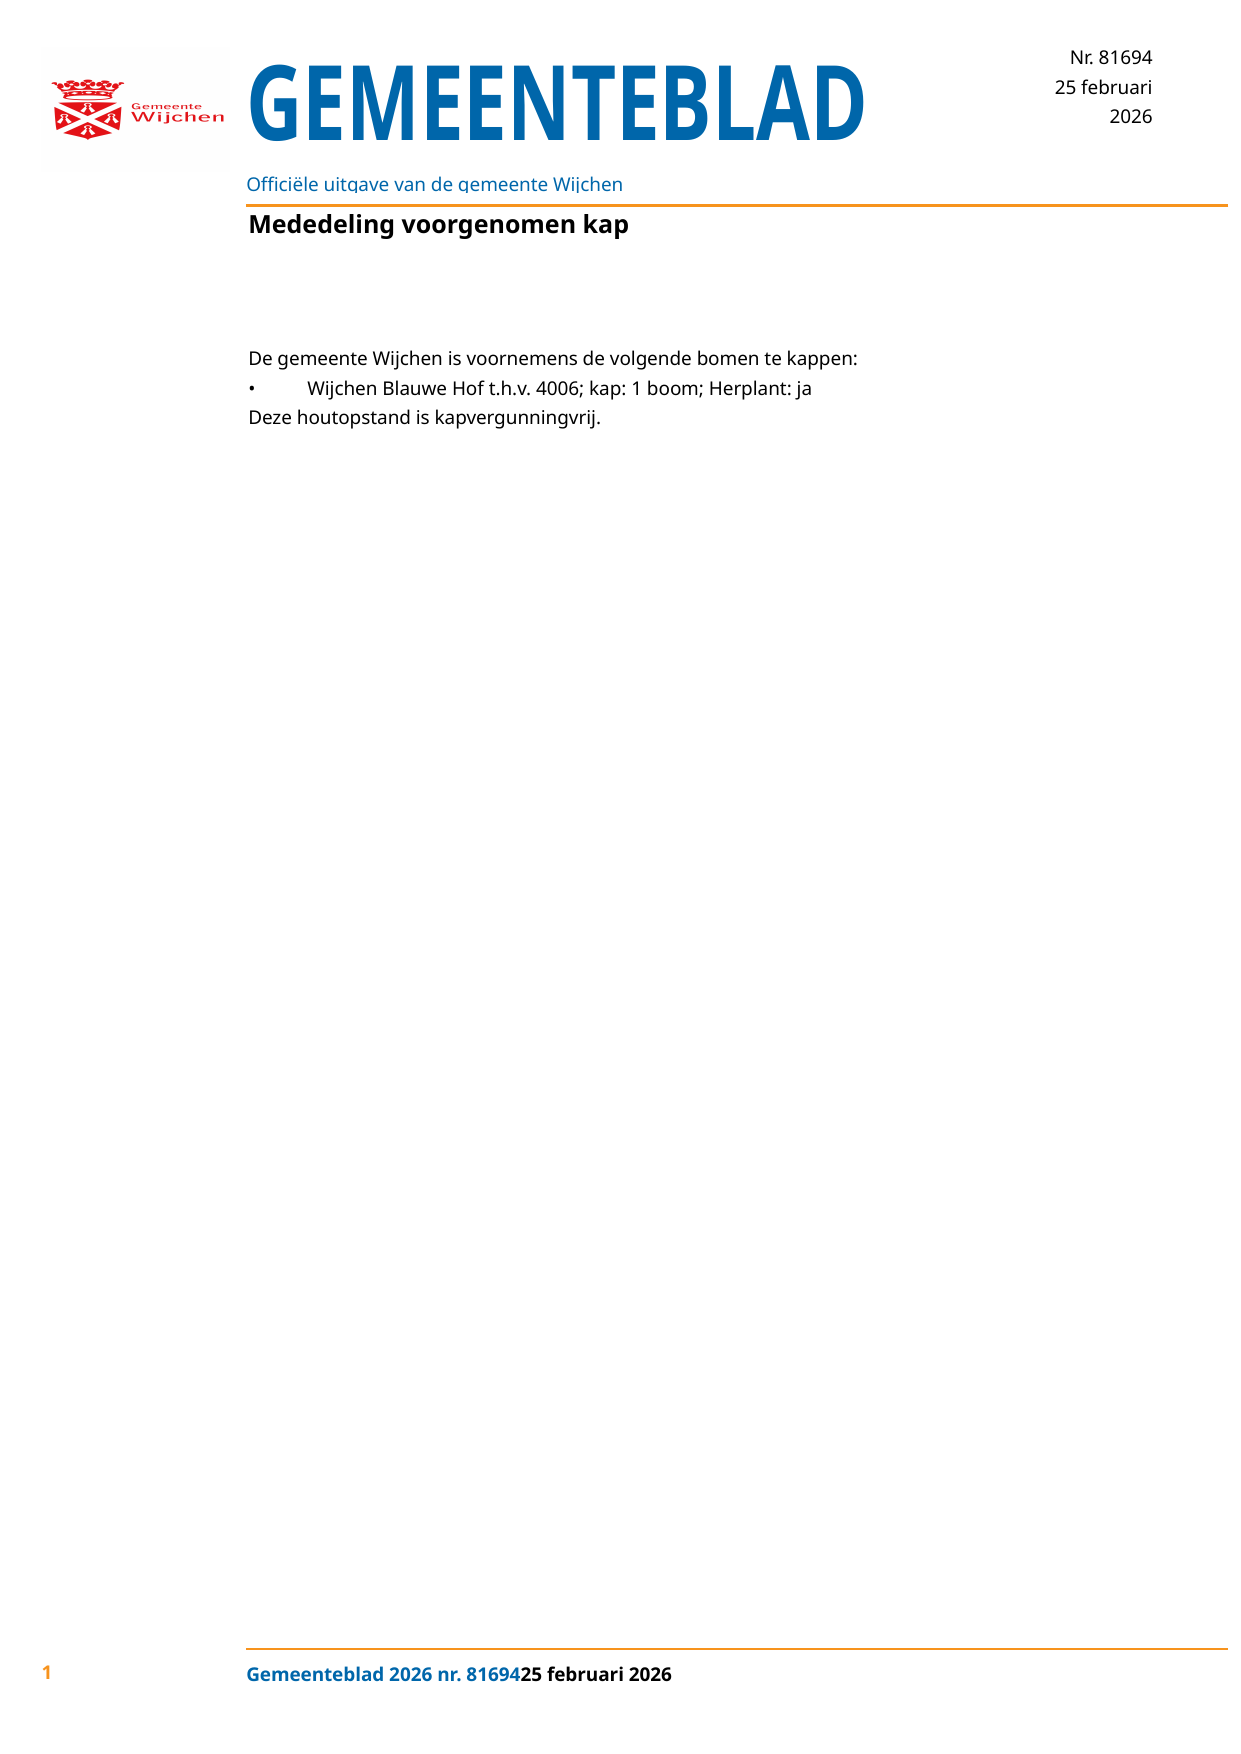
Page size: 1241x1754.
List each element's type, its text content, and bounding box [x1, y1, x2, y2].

picture [41, 47, 231, 172]
text De gemeente Wijchen is voornemens de volgende bomen te kappen: [248, 345, 1152, 371]
text Mededeling voorgenomen kap [248, 207, 1152, 241]
text Deze houtopstand is kapvergunningvrij. [248, 404, 1152, 430]
list Wijchen Blauwe Hof t.h.v. 4006; kap: 1 boom; Herplant: ja [248, 375, 1152, 401]
